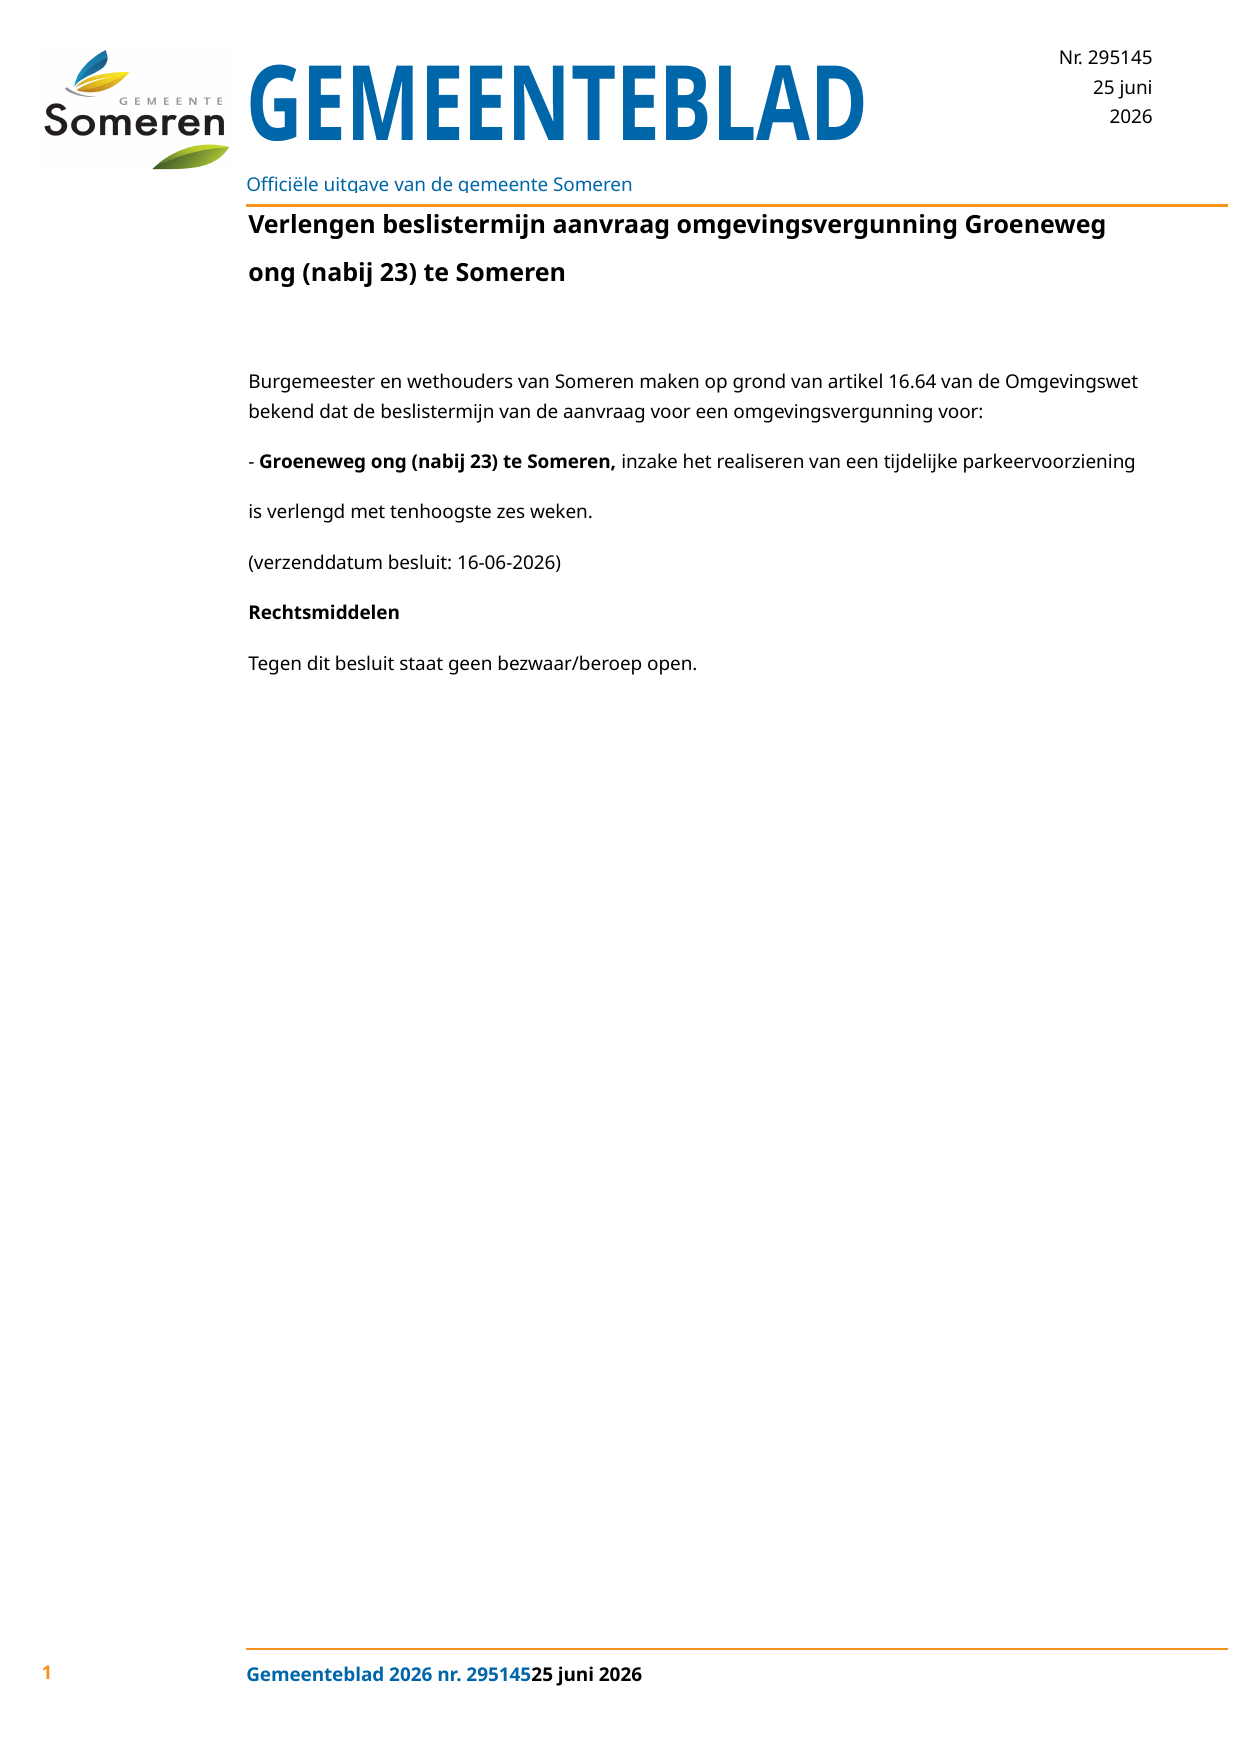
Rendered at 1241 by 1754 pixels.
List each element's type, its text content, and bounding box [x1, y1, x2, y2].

text Rechtsmiddelen [248, 599, 1152, 625]
text (verzenddatum besluit: 16-06-2026) [248, 549, 1152, 575]
text Tegen dit besluit staat geen bezwaar/beroep open. [248, 650, 1152, 676]
text Verlengen beslistermijn aanvraag omgevingsvergunning Groeneweg ong (nabij 23) te Someren [248, 207, 1152, 288]
text Burgemeester en wethouders van Someren maken op grond van artikel 16.64 van de Omgevingswet bekend dat de beslistermijn van de aanvraag voor een omgevingsvergunning voor: [248, 368, 1152, 424]
text is verlengd met tenhoogste zes weken. [248, 499, 1152, 524]
text - Groeneweg ong (nabij 23) te Someren, inzake het realiseren van een tijdelijke parkeervoorziening [248, 448, 1152, 474]
picture [41, 47, 231, 172]
